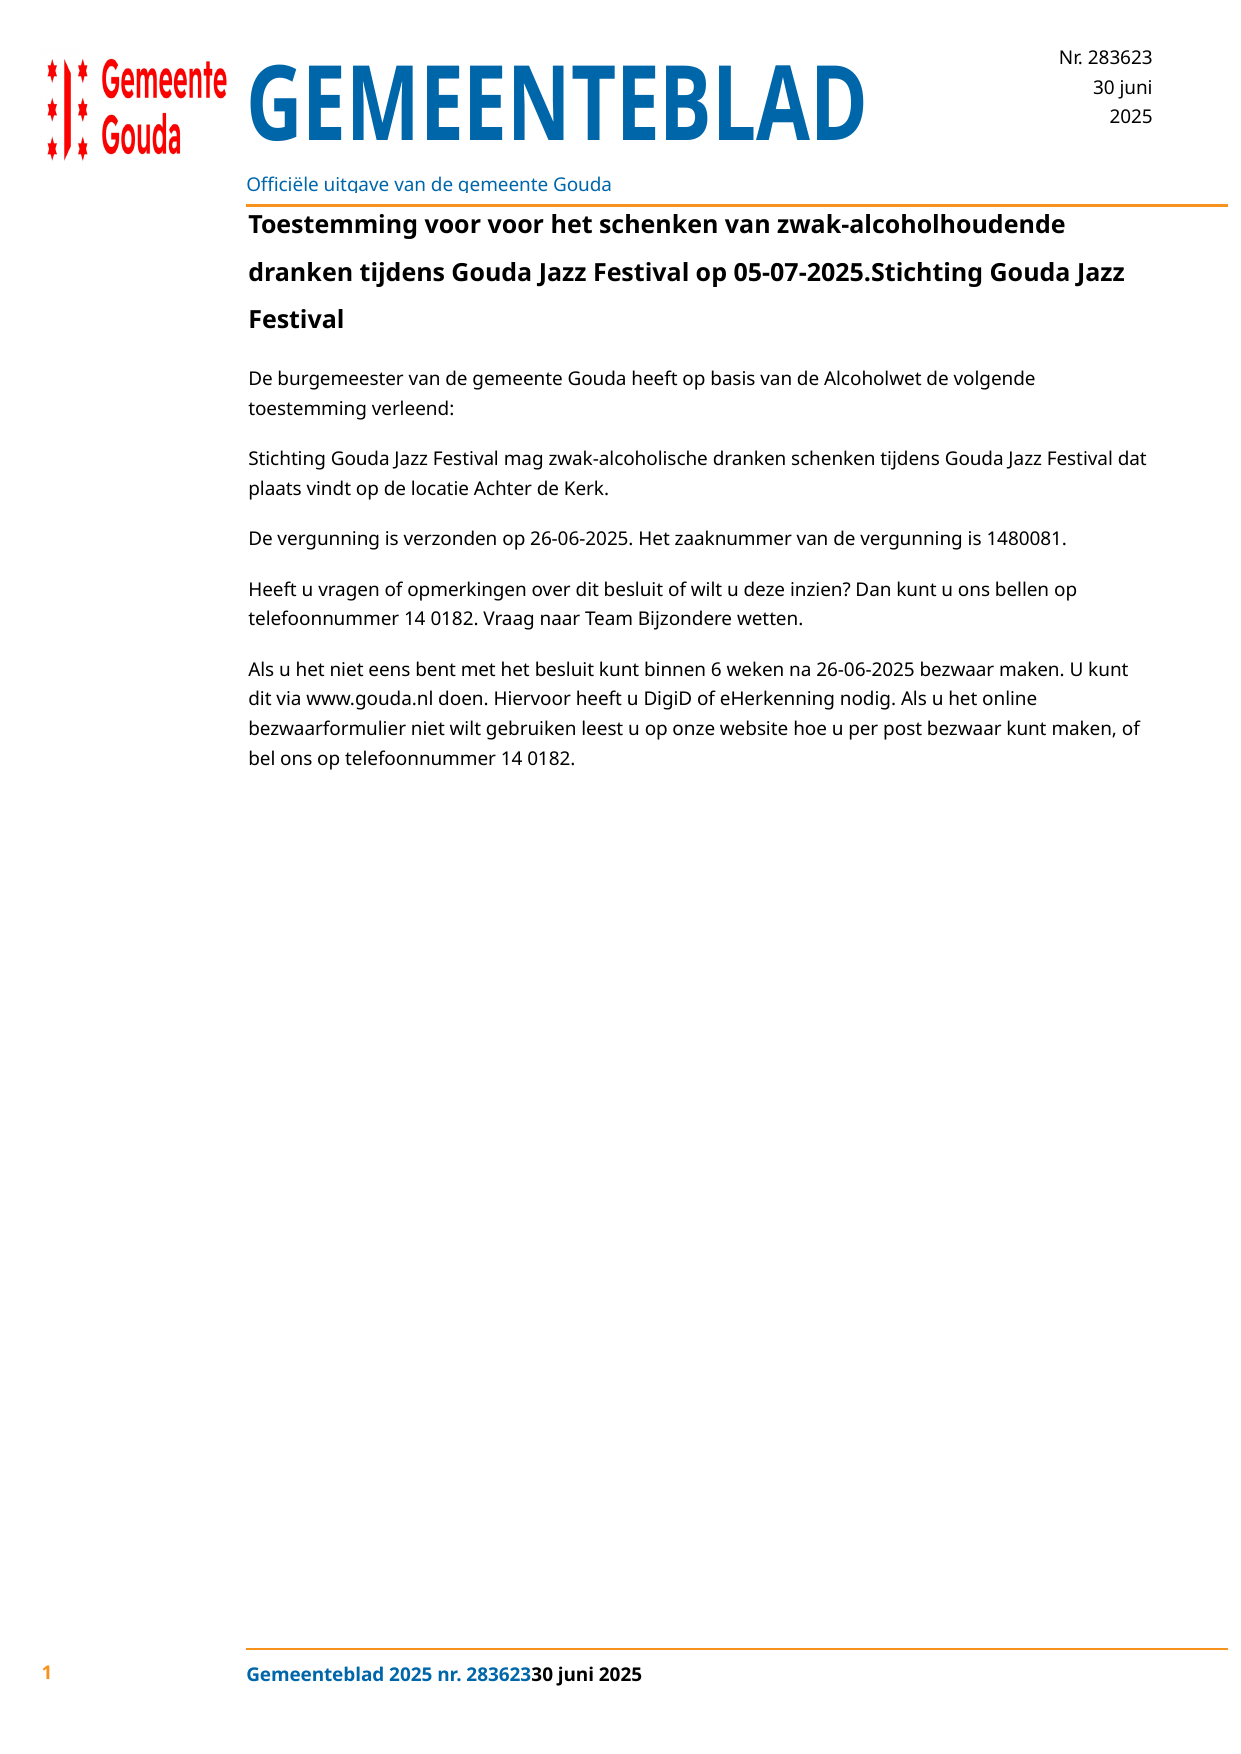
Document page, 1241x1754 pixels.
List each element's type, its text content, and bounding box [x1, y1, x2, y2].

text Als u het niet eens bent met het besluit kunt binnen 6 weken na 26-06-2025 bezwaar maken. U kunt dit via www.gouda.nl doen. Hiervoor heeft u DigiD of eHerkenning nodig. Als u het online bezwaarformulier niet wilt gebruiken leest u op onze website hoe u per post bezwaar kunt maken, of bel ons op telefoonnummer 14 0182. [248, 656, 1152, 770]
text Toestemming voor voor het schenken van zwak-alcoholhoudende dranken tijdens Gouda Jazz Festival op 05-07-2025.Stichting Gouda Jazz Festival [248, 207, 1152, 336]
text Stichting Gouda Jazz Festival mag zwak-alcoholische dranken schenken tijdens Gouda Jazz Festival dat plaats vindt op de locatie Achter de Kerk. [248, 446, 1152, 501]
picture [41, 47, 231, 172]
text De vergunning is verzonden op 26-06-2025. Het zaaknummer van de vergunning is 1480081. [248, 526, 1152, 551]
text Heeft u vragen of opmerkingen over dit besluit of wilt u deze inzien? Dan kunt u ons bellen op telefoonnummer 14 0182. Vraag naar Team Bijzondere wetten. [248, 576, 1152, 631]
text De burgemeester van de gemeente Gouda heeft op basis van de Alcoholwet de volgende toestemming verleend: [248, 366, 1152, 421]
